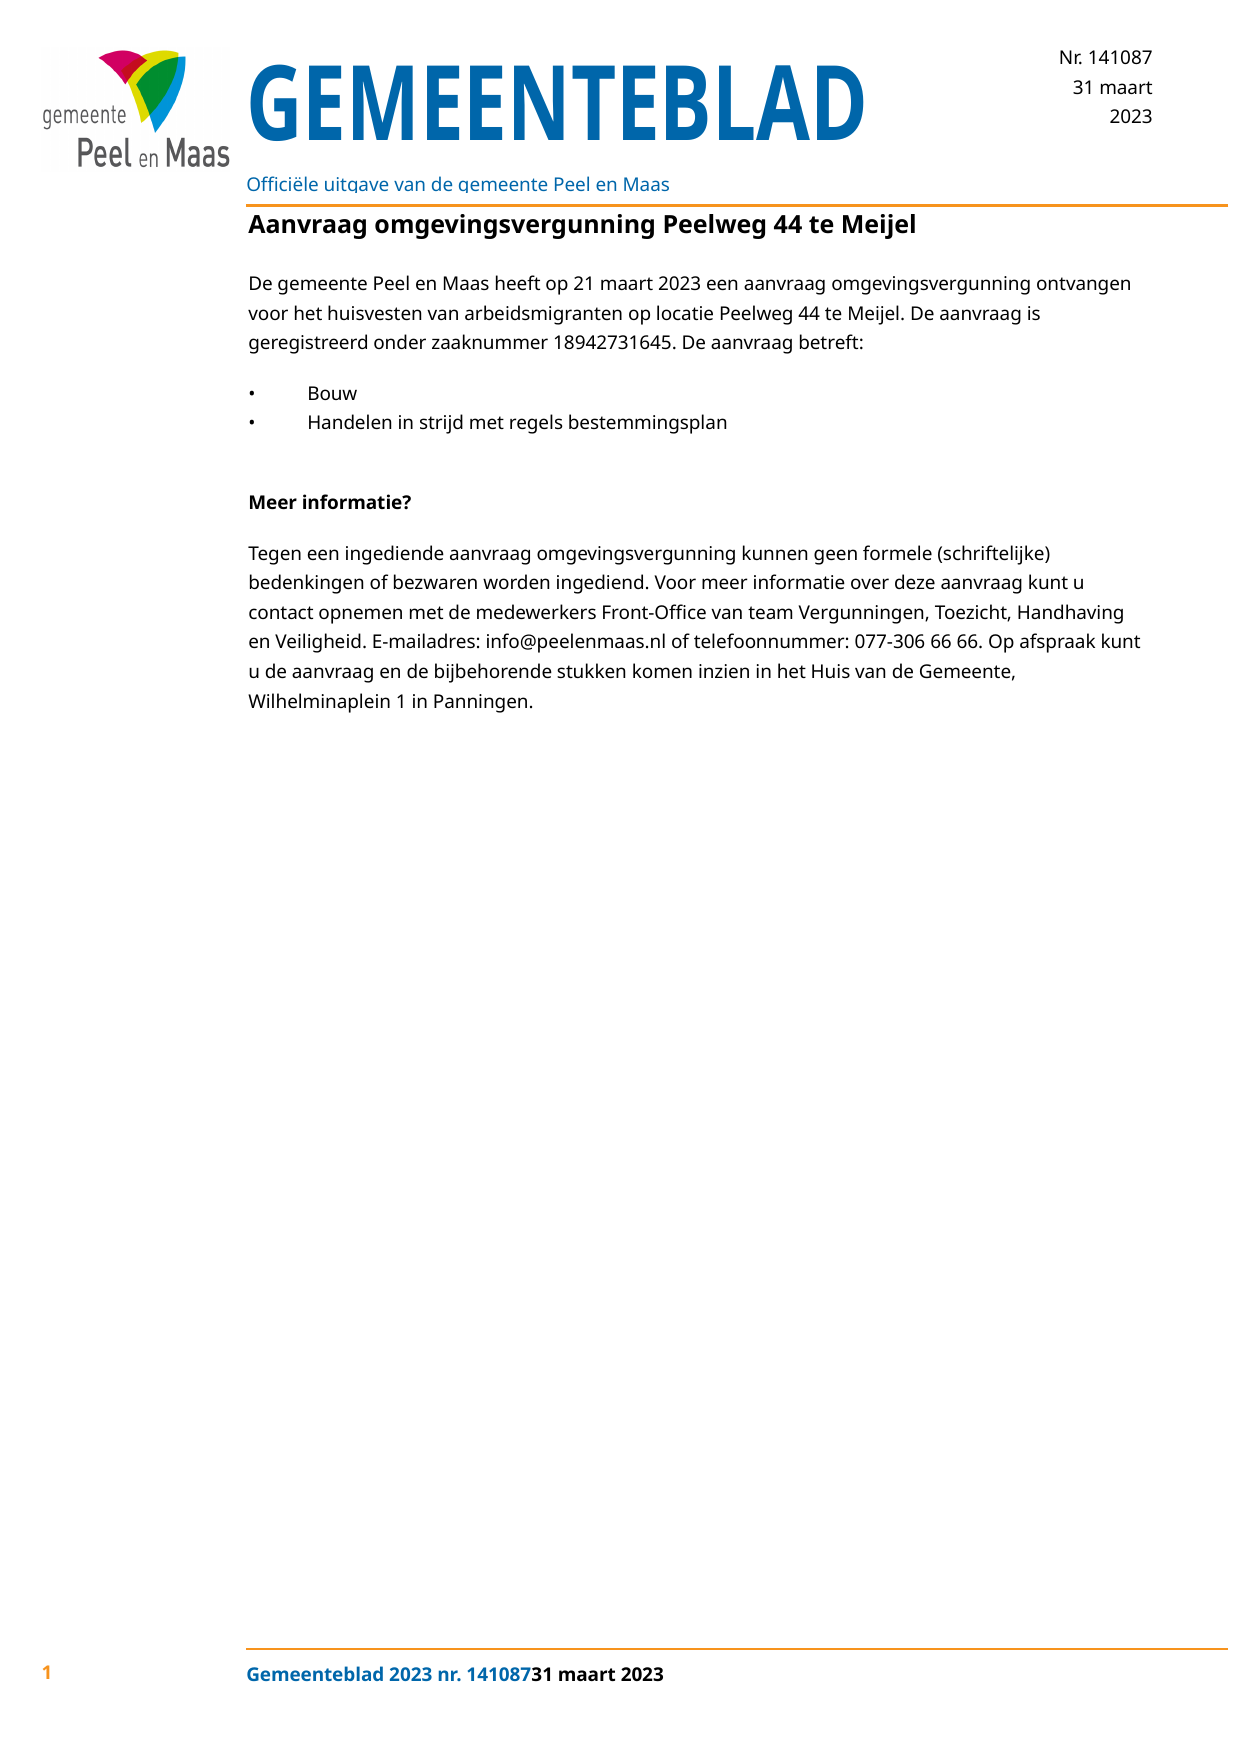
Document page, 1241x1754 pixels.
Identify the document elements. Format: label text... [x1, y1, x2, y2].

text Meer informatie? [248, 489, 1152, 515]
picture [41, 47, 231, 172]
text Aanvraag omgevingsvergunning Peelweg 44 te Meijel [248, 207, 1152, 241]
list Handelen in strijd met regels bestemmingsplan [248, 409, 1152, 435]
text De gemeente Peel en Maas heeft op 21 maart 2023 een aanvraag omgevingsvergunning ontvangen voor het huisvesten van arbeidsmigranten op locatie Peelweg 44 te Meijel. De aanvraag is geregistreerd onder zaaknummer 18942731645. De aanvraag betreft: [248, 270, 1152, 355]
text Tegen een ingediende aanvraag omgevingsvergunning kunnen geen formele (schriftelijke) bedenkingen of bezwaren worden ingediend. Voor meer informatie over deze aanvraag kunt u contact opnemen met de medewerkers Front-Office van team Vergunningen, Toezicht, Handhaving en Veiligheid. E-mailadres: info@peelenmaas.nl of telefoonnummer: 077-306 66 66. Op afspraak kunt u de aanvraag en de bijbehorende stukken komen inzien in het Huis van de Gemeente, Wilhelminaplein 1 in Panningen. [248, 540, 1152, 713]
list Bouw [248, 380, 1152, 406]
